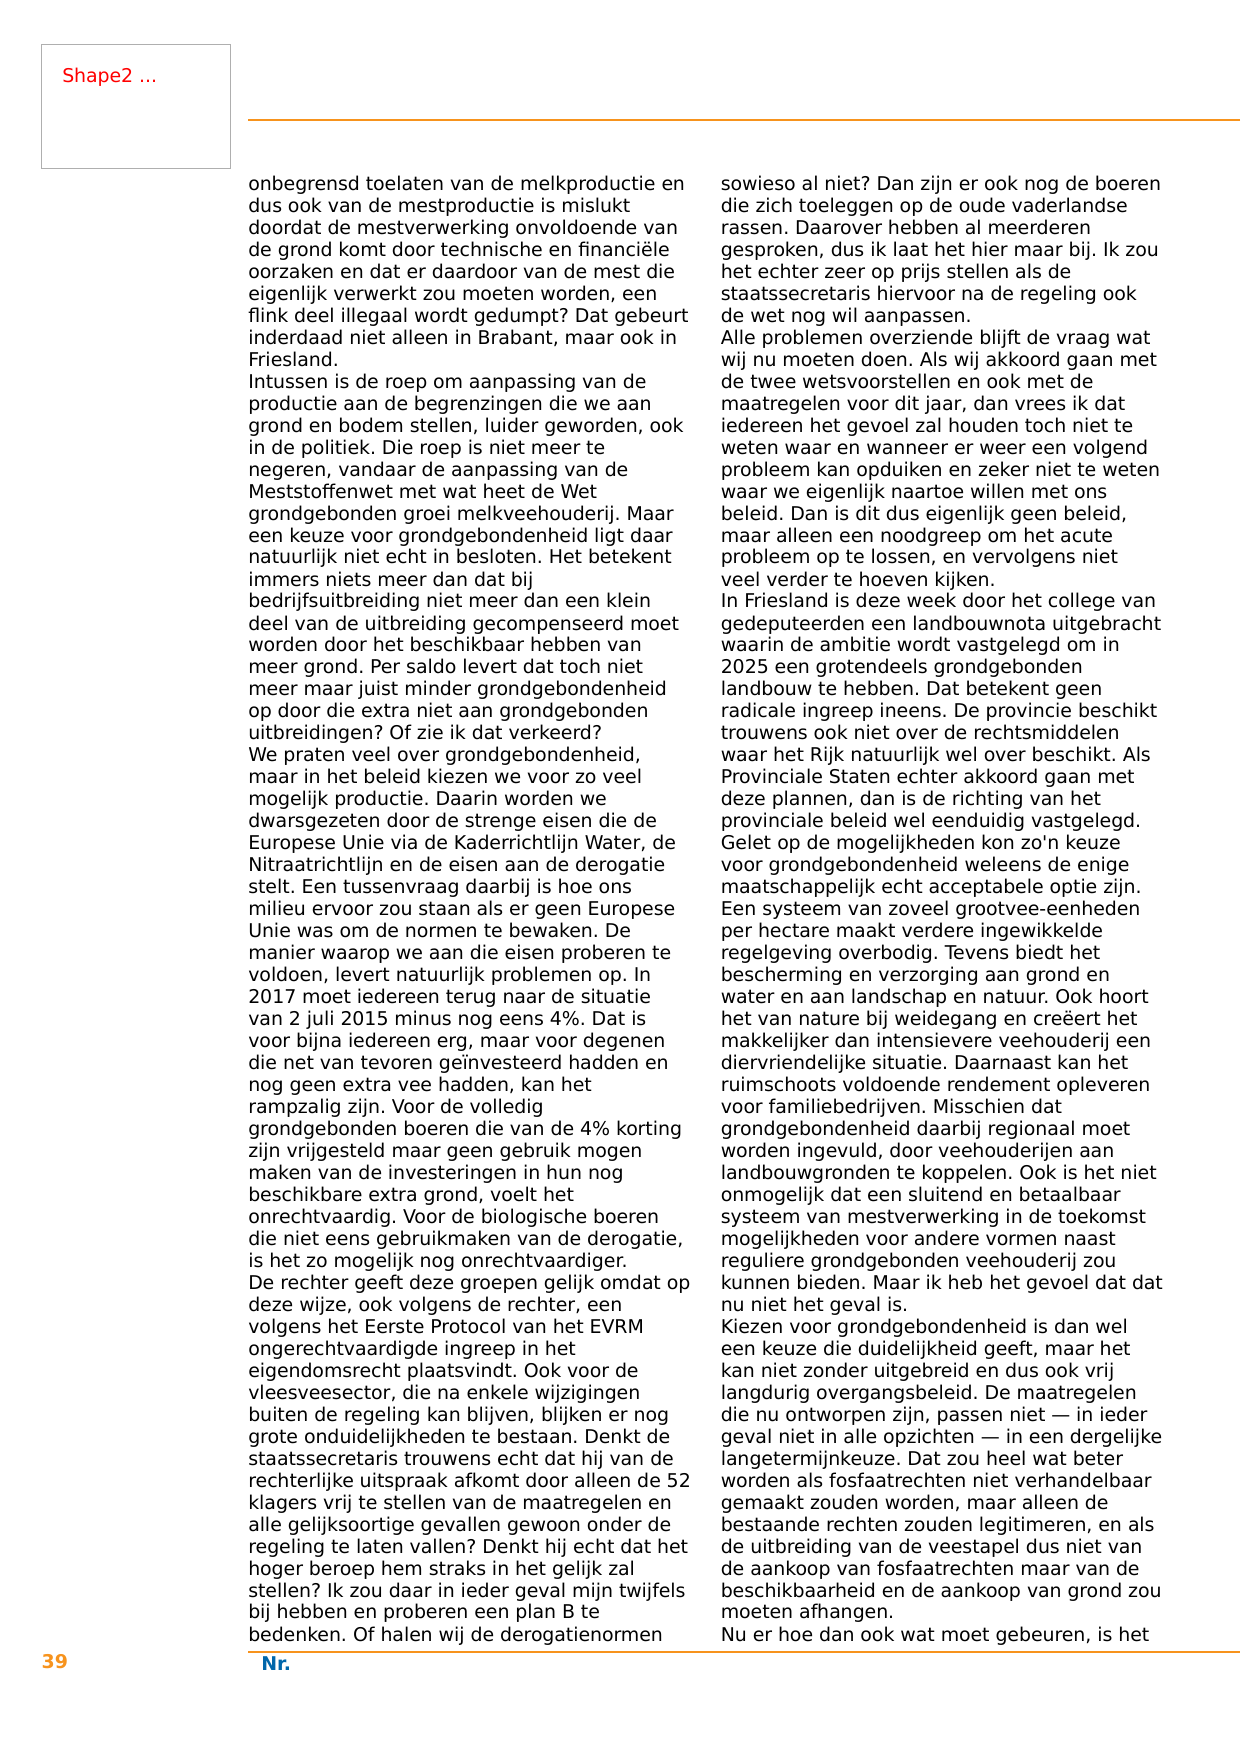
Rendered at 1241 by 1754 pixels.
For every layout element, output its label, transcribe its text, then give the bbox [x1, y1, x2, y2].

text In Friesland is deze week door het college van gedeputeerden een landbouwnota uitgebracht waarin de ambitie wordt vastgelegd om in 2025 een grotendeels grondgebonden landbouw te hebben. Dat betekent geen radicale ingreep ineens. De provincie beschikt trouwens ook niet over de rechtsmiddelen waar het Rijk natuurlijk wel over beschikt. Als Provinciale Staten echter akkoord gaan met deze plannen, dan is de richting van het provinciale beleid wel eenduidig vastgelegd. [721, 590, 1163, 832]
text sowieso al niet? Dan zijn er ook nog de boeren die zich toeleggen op de oude vaderlandse rassen. Daarover hebben al meerderen gesproken, dus ik laat het hier maar bij. Ik zou het echter zeer op prijs stellen als de staatssecretaris hiervoor na de regeling ook de wet nog wil aanpassen. [721, 173, 1163, 327]
text Gelet op de mogelijkheden kon zo'n keuze voor grondgebondenheid weleens de enige maatschappelijk echt acceptabele optie zijn. Een systeem van zoveel grootvee-eenheden per hectare maakt verdere ingewikkelde regelgeving overbodig. Tevens biedt het bescherming en verzorging aan grond en water en aan landschap en natuur. Ook hoort het van nature bij weidegang en creëert het makkelijker dan intensievere veehouderij een diervriendelijke situatie. Daarnaast kan het ruimschoots voldoende rendement opleveren voor familiebedrijven. Misschien dat grondgebondenheid daarbij regionaal moet worden ingevuld, door veehouderijen aan landbouwgronden te koppelen. Ook is het niet onmogelijk dat een sluitend en betaalbaar systeem van mestverwerking in de toekomst mogelijkheden voor andere vormen naast reguliere grondgebonden veehouderij zou kunnen bieden. Maar ik heb het gevoel dat dat nu niet het geval is. [721, 832, 1163, 1316]
text Intussen is de roep om aanpassing van de productie aan de begrenzingen die we aan grond en bodem stellen, luider geworden, ook in de politiek. Die roep is niet meer te negeren, vandaar de aanpassing van de Meststoffenwet met wat heet de Wet grondgebonden groei melkveehouderij. Maar een keuze voor grondgebondenheid ligt daar natuurlijk niet echt in besloten. Het betekent immers niets meer dan dat bij bedrijfsuitbreiding niet meer dan een klein deel van de uitbreiding gecompenseerd moet worden door het beschikbaar hebben van meer grond. Per saldo levert dat toch niet meer maar juist minder grondgebondenheid op door die extra niet aan grondgebonden uitbreidingen? Of zie ik dat verkeerd? [248, 371, 691, 744]
text onbegrensd toelaten van de melkproductie en dus ook van de mestproductie is mislukt doordat de mestverwerking onvoldoende van de grond komt door technische en financiële oorzaken en dat er daardoor van de mest die eigenlijk verwerkt zou moeten worden, een flink deel illegaal wordt gedumpt? Dat gebeurt inderdaad niet alleen in Brabant, maar ook in Friesland. [248, 173, 691, 371]
text Alle problemen overziende blijft de vraag wat wij nu moeten doen. Als wij akkoord gaan met de twee wetsvoorstellen en ook met de maatregelen voor dit jaar, dan vrees ik dat iedereen het gevoel zal houden toch niet te weten waar en wanneer er weer een volgend probleem kan opduiken en zeker niet te weten waar we eigenlijk naartoe willen met ons beleid. Dan is dit dus eigenlijk geen beleid, maar alleen een noodgreep om het acute probleem op te lossen, en vervolgens niet veel verder te hoeven kijken. [721, 327, 1163, 590]
text Nu er hoe dan ook wat moet gebeuren, is het [721, 1623, 1163, 1645]
text We praten veel over grondgebondenheid, maar in het beleid kiezen we voor zo veel mogelijk productie. Daarin worden we dwarsgezeten door de strenge eisen die de Europese Unie via de Kaderrichtlijn Water, de Nitraatrichtlijn en de eisen aan de derogatie stelt. Een tussenvraag daarbij is hoe ons milieu ervoor zou staan als er geen Europese Unie was om de normen te bewaken. De manier waarop we aan die eisen proberen te voldoen, levert natuurlijk problemen op. In 2017 moet iedereen terug naar de situatie van 2 juli 2015 minus nog eens 4%. Dat is voor bijna iedereen erg, maar voor degenen die net van tevoren geïnvesteerd hadden en nog geen extra vee hadden, kan het rampzalig zijn. Voor de volledig grondgebonden boeren die van de 4% korting zijn vrijgesteld maar geen gebruik mogen maken van de investeringen in hun nog beschikbare extra grond, voelt het onrechtvaardig. Voor de biologische boeren die niet eens gebruikmaken van de derogatie, is het zo mogelijk nog onrechtvaardiger. [248, 744, 691, 1272]
text De rechter geeft deze groepen gelijk omdat op deze wijze, ook volgens de rechter, een volgens het Eerste Protocol van het EVRM ongerechtvaardigde ingreep in het eigendomsrecht plaatsvindt. Ook voor de vleesveesector, die na enkele wijzigingen buiten de regeling kan blijven, blijken er nog grote onduidelijkheden te bestaan. Denkt de staatssecretaris trouwens echt dat hij van de rechterlijke uitspraak afkomt door alleen de 52 klagers vrij te stellen van de maatregelen en alle gelijksoortige gevallen gewoon onder de regeling te laten vallen? Denkt hij echt dat het hoger beroep hem straks in het gelijk zal stellen? Ik zou daar in ieder geval mijn twijfels bij hebben en proberen een plan B te bedenken. Of halen wij de derogatienormen [248, 1272, 691, 1645]
text Kiezen voor grondgebondenheid is dan wel een keuze die duidelijkheid geeft, maar het kan niet zonder uitgebreid en dus ook vrij langdurig overgangsbeleid. De maatregelen die nu ontworpen zijn, passen niet — in ieder geval niet in alle opzichten — in een dergelijke langetermijnkeuze. Dat zou heel wat beter worden als fosfaatrechten niet verhandelbaar gemaakt zouden worden, maar alleen de bestaande rechten zouden legitimeren, en als de uitbreiding van de veestapel dus niet van de aankoop van fosfaatrechten maar van de beschikbaarheid en de aankoop van grond zou moeten afhangen. [721, 1316, 1163, 1623]
